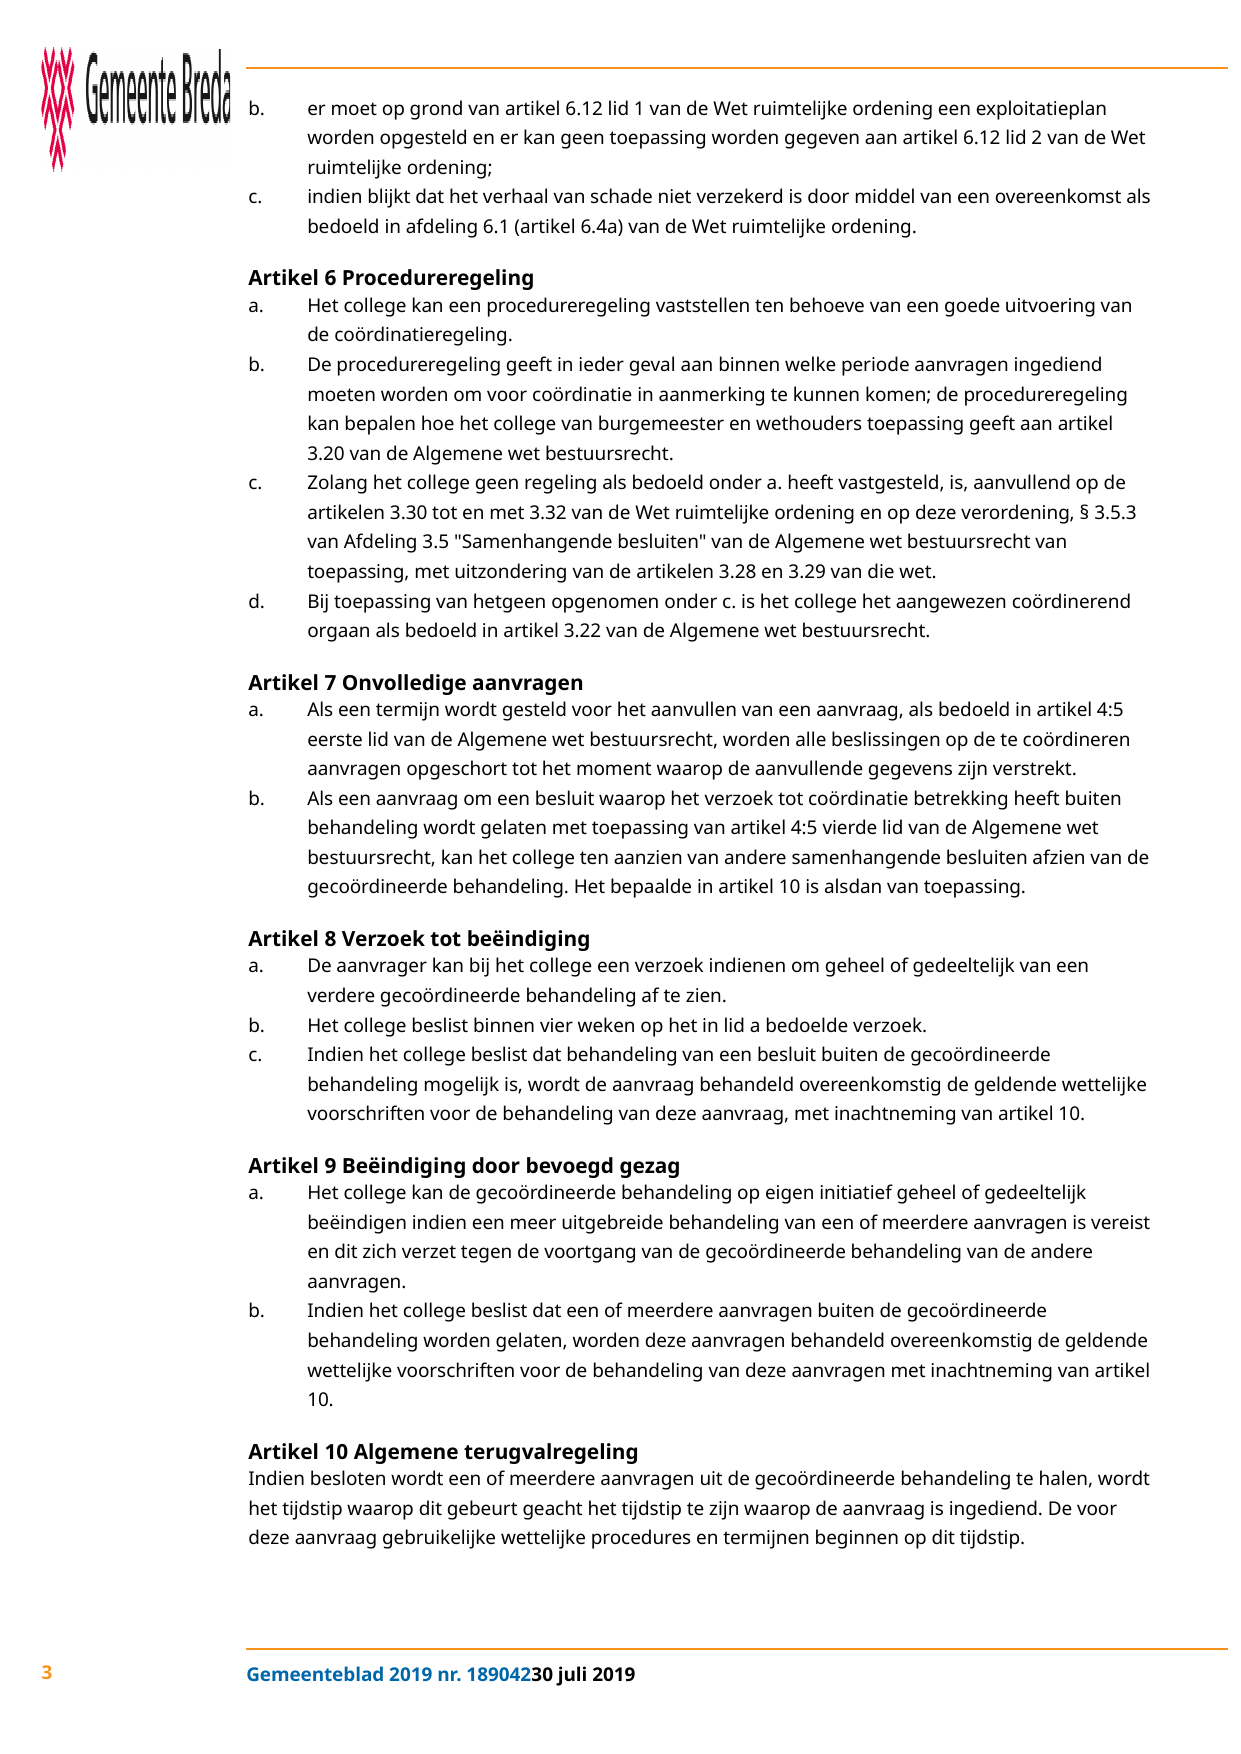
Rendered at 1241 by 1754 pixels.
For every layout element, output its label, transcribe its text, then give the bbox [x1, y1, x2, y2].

list er moet op grond van artikel 6.12 lid 1 van de Wet ruimtelijke ordening een exploitatieplan worden opgesteld en er kan geen toepassing worden gegeven aan artikel 6.12 lid 2 van de Wet ruimtelijke ordening; [248, 95, 1152, 180]
text Artikel 10 Algemene terugvalregeling [248, 1437, 1152, 1465]
text Artikel 9 Beëindiging door bevoegd gezag [248, 1151, 1152, 1179]
list Zolang het college geen regeling als bedoeld onder a. heeft vastgesteld, is, aanvullend op de artikelen 3.30 tot en met 3.32 van de Wet ruimtelijke ordening en op deze verordening, § 3.5.3 van Afdeling 3.5 "Samenhangende besluiten" van de Algemene wet bestuursrecht van toepassing, met uitzondering van de artikelen 3.28 en 3.29 van die wet. [248, 469, 1152, 584]
list De procedureregeling geeft in ieder geval aan binnen welke periode aanvragen ingediend moeten worden om voor coördinatie in aanmerking te kunnen komen; de procedureregeling kan bepalen hoe het college van burgemeester en wethouders toepassing geeft aan artikel 3.20 van de Algemene wet bestuursrecht. [248, 351, 1152, 466]
list indien blijkt dat het verhaal van schade niet verzekerd is door middel van een overeenkomst als bedoeld in afdeling 6.1 (artikel 6.4a) van de Wet ruimtelijke ordening. [248, 183, 1152, 239]
list Bij toepassing van hetgeen opgenomen onder c. is het college het aangewezen coördinerend orgaan als bedoeld in artikel 3.22 van de Algemene wet bestuursrecht. [248, 588, 1152, 643]
list Indien het college beslist dat behandeling van een besluit buiten de gecoördineerde behandeling mogelijk is, wordt de aanvraag behandeld overeenkomstig de geldende wettelijke voorschriften voor de behandeling van deze aanvraag, met inachtneming van artikel 10. [248, 1041, 1152, 1126]
text Artikel 6 Procedureregeling [248, 263, 1152, 292]
list Indien het college beslist dat een of meerdere aanvragen buiten de gecoördineerde behandeling worden gelaten, worden deze aanvragen behandeld overeenkomstig de geldende wettelijke voorschriften voor de behandeling van deze aanvragen met inachtneming van artikel 10. [248, 1298, 1152, 1412]
list Als een termijn wordt gesteld voor het aanvullen van een aanvraag, als bedoeld in artikel 4:5 eerste lid van de Algemene wet bestuursrecht, worden alle beslissingen op de te coördineren aanvragen opgeschort tot het moment waarop de aanvullende gegevens zijn verstrekt. [248, 696, 1152, 781]
picture [41, 47, 231, 172]
list Als een aanvraag om een besluit waarop het verzoek tot coördinatie betrekking heeft buiten behandeling wordt gelaten met toepassing van artikel 4:5 vierde lid van de Algemene wet bestuursrecht, kan het college ten aanzien van andere samenhangende besluiten afzien van de gecoördineerde behandeling. Het bepaalde in artikel 10 is alsdan van toepassing. [248, 785, 1152, 899]
list Het college beslist binnen vier weken op het in lid a bedoelde verzoek. [248, 1012, 1152, 1037]
text Artikel 7 Onvolledige aanvragen [248, 668, 1152, 696]
text Indien besloten wordt een of meerdere aanvragen uit de gecoördineerde behandeling te halen, wordt het tijdstip waarop dit gebeurt geacht het tijdstip te zijn waarop de aanvraag is ingediend. De voor deze aanvraag gebruikelijke wettelijke procedures en termijnen beginnen op dit tijdstip. [248, 1465, 1152, 1550]
list Het college kan een procedureregeling vaststellen ten behoeve van een goede uitvoering van de coördinatieregeling. [248, 292, 1152, 347]
list De aanvrager kan bij het college een verzoek indienen om geheel of gedeeltelijk van een verdere gecoördineerde behandeling af te zien. [248, 953, 1152, 1008]
text Artikel 8 Verzoek tot beëindiging [248, 924, 1152, 953]
list Het college kan de gecoördineerde behandeling op eigen initiatief geheel of gedeeltelijk beëindigen indien een meer uitgebreide behandeling van een of meerdere aanvragen is vereist en dit zich verzet tegen de voortgang van de gecoördineerde behandeling van de andere aanvragen. [248, 1179, 1152, 1294]
